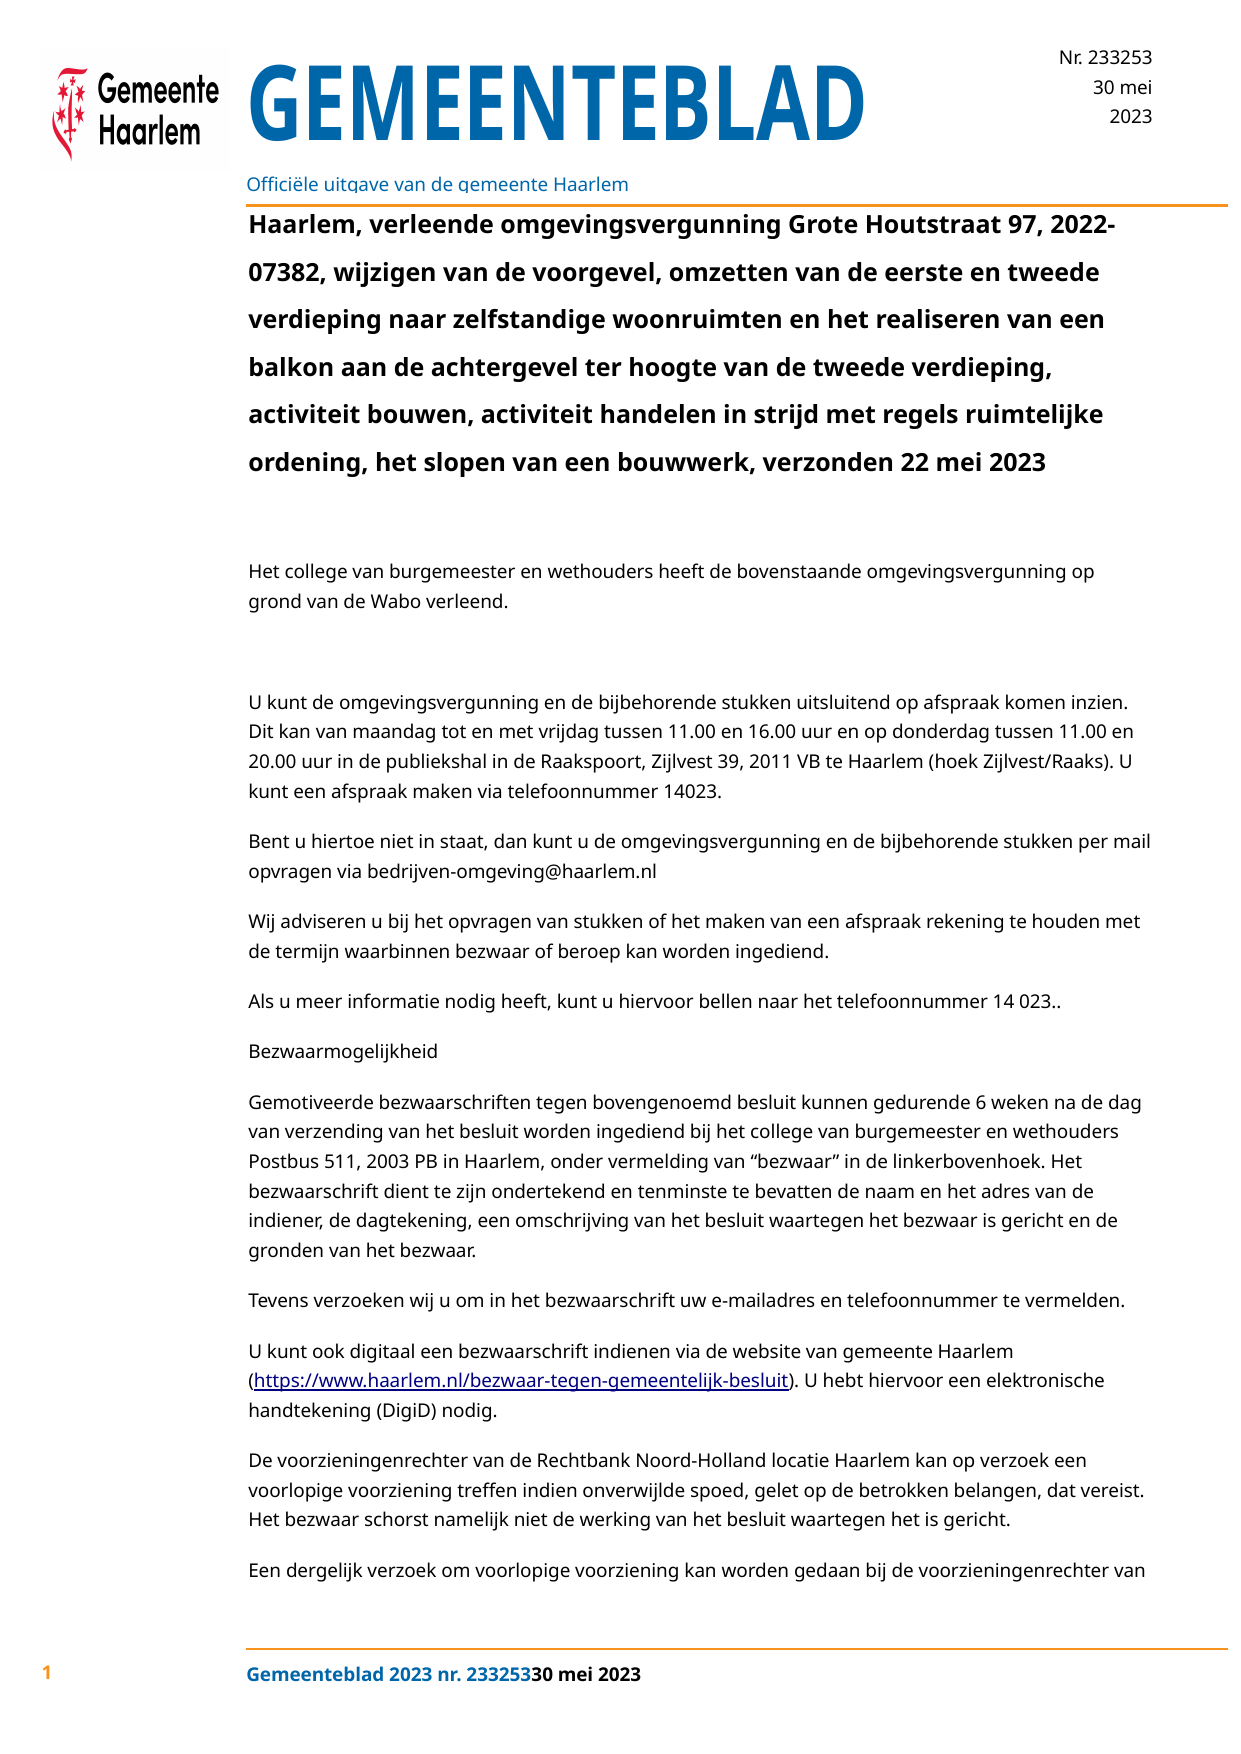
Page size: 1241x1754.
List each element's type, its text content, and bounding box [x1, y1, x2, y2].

text Bezwaarmogelijkheid [248, 1039, 1152, 1064]
picture [41, 47, 231, 172]
text Haarlem, verleende omgevingsvergunning Grote Houtstraat 97, 2022-07382, wijzigen van de voorgevel, omzetten van de eerste en tweede verdieping naar zelfstandige woonruimten en het realiseren van een balkon aan de achtergevel ter hoogte van de tweede verdieping, activiteit bouwen, activiteit handelen in strijd met regels ruimtelijke ordening, het slopen van een bouwwerk, verzonden 22 mei 2023 [248, 207, 1152, 479]
text U kunt ook digitaal een bezwaarschrift indienen via de website van gemeente Haarlem (https://www.haarlem.nl/bezwaar-tegen-gemeentelijk-besluit). U hebt hiervoor een elektronische handtekening (DigiD) nodig. [248, 1338, 1152, 1423]
text Gemotiveerde bezwaarschriften tegen bovengenoemd besluit kunnen gedurende 6 weken na de dag van verzending van het besluit worden ingediend bij het college van burgemeester en wethouders Postbus 511, 2003 PB in Haarlem, onder vermelding van “bezwaar” in de linkerbovenhoek. Het bezwaarschrift dient te zijn ondertekend en tenminste te bevatten de naam en het adres van de indiener, de dagtekening, een omschrijving van het besluit waartegen het bezwaar is gericht en de gronden van het bezwaar. [248, 1089, 1152, 1263]
text De voorzieningenrechter van de Rechtbank Noord-Holland locatie Haarlem kan op verzoek een voorlopige voorziening treffen indien onverwijlde spoed, gelet op de betrokken belangen, dat vereist. Het bezwaar schorst namelijk niet de werking van het besluit waartegen het is gericht. [248, 1447, 1152, 1532]
text U kunt de omgevingsvergunning en de bijbehorende stukken uitsluitend op afspraak komen inzien. Dit kan van maandag tot en met vrijdag tussen 11.00 en 16.00 uur en op donderdag tussen 11.00 en 20.00 uur in de publiekshal in de Raakspoort, Zijlvest 39, 2011 VB te Haarlem (hoek Zijlvest/Raaks). U kunt een afspraak maken via telefoonnummer 14023. [248, 689, 1152, 804]
text Wij adviseren u bij het opvragen van stukken of het maken van een afspraak rekening te houden met de termijn waarbinnen bezwaar of beroep kan worden ingediend. [248, 908, 1152, 964]
text Een dergelijk verzoek om voorlopige voorziening kan worden gedaan bij de voorzieningenrechter van [248, 1557, 1152, 1583]
text Het college van burgemeester en wethouders heeft de bovenstaande omgevingsvergunning op grond van de Wabo verleend. [248, 559, 1152, 614]
text Bent u hiertoe niet in staat, dan kunt u de omgevingsvergunning en de bijbehorende stukken per mail opvragen via bedrijven-omgeving@haarlem.nl [248, 828, 1152, 884]
text Tevens verzoeken wij u om in het bezwaarschrift uw e-mailadres en telefoonnummer te vermelden. [248, 1287, 1152, 1313]
text Als u meer informatie nodig heeft, kunt u hiervoor bellen naar het telefoonnummer 14 023.. [248, 988, 1152, 1014]
